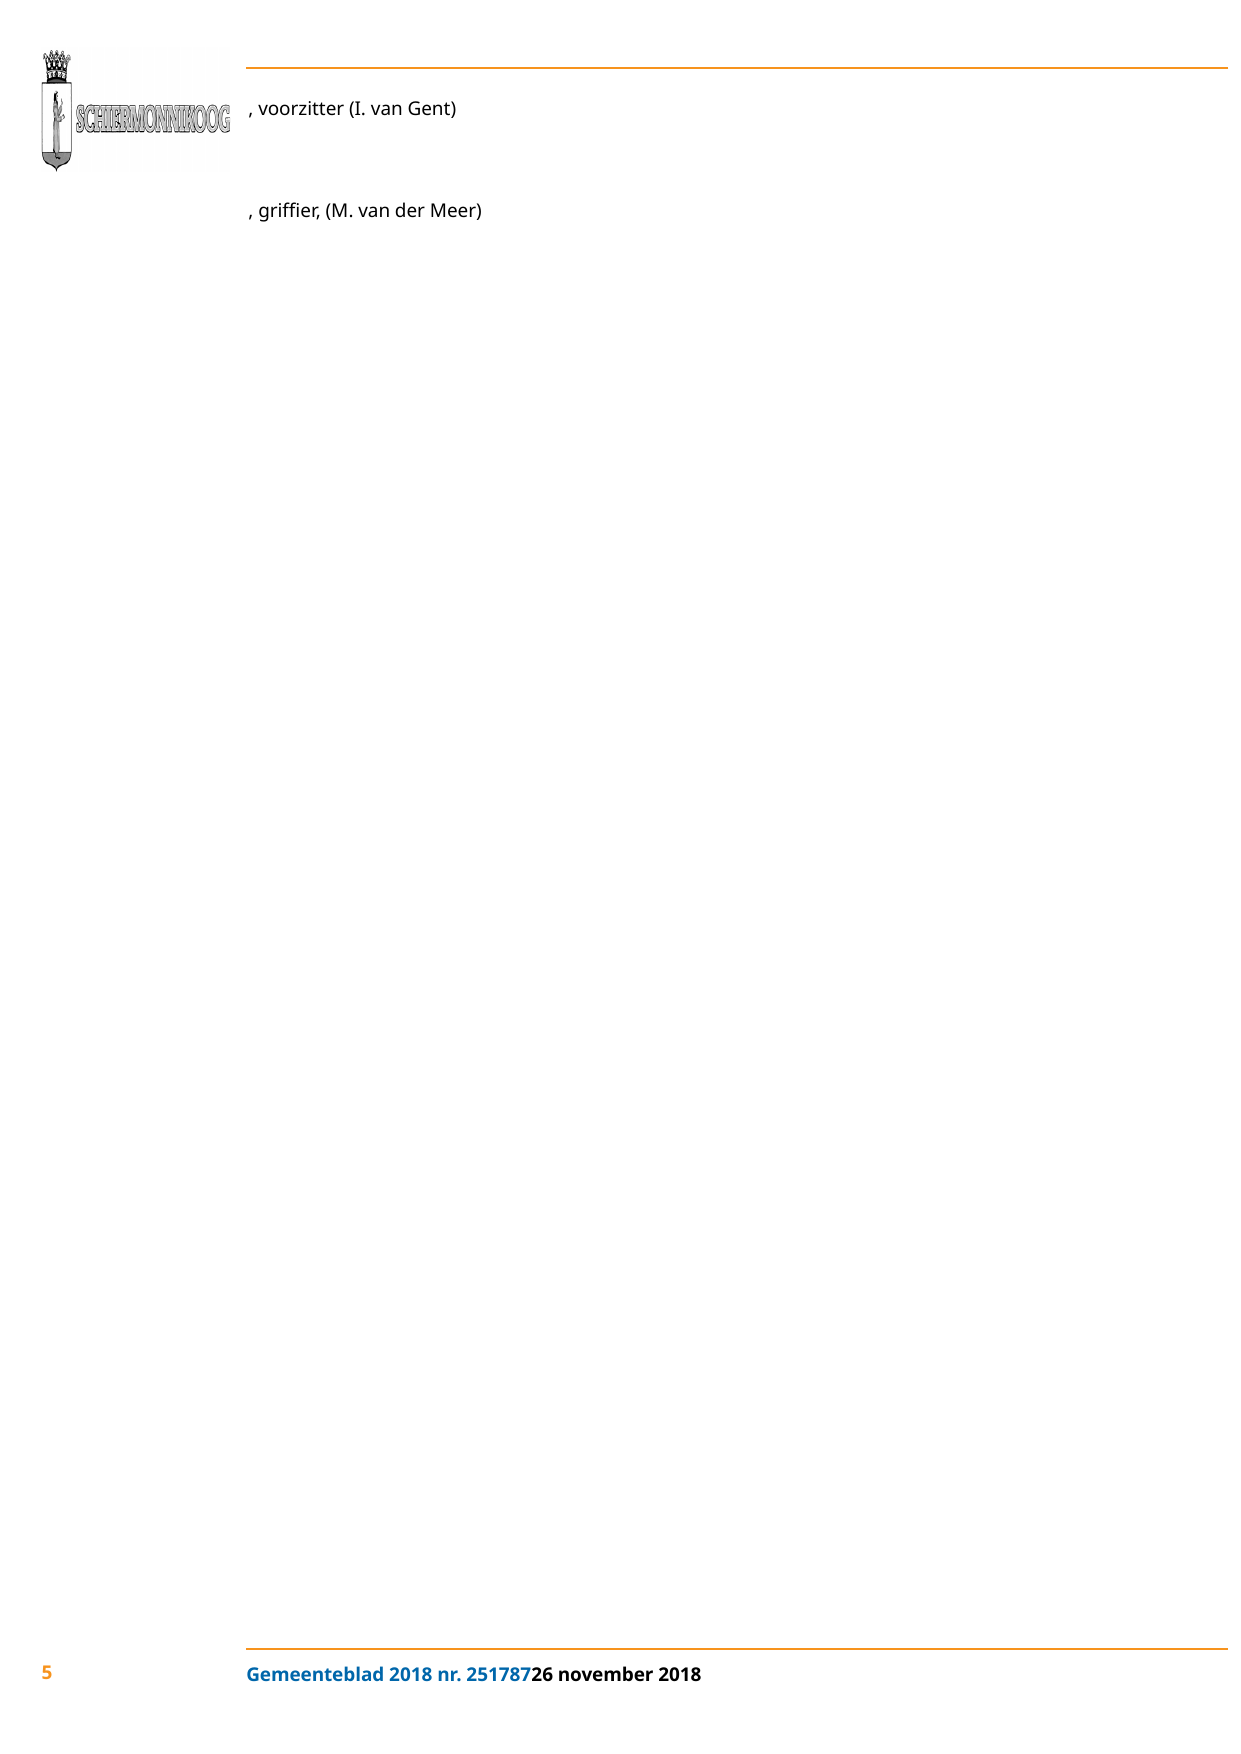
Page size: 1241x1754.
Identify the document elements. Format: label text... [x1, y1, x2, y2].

text , voorzitter (I. van Gent) [248, 95, 1152, 121]
text , griffier, (M. van der Meer) [248, 198, 1152, 223]
picture [41, 47, 231, 172]
